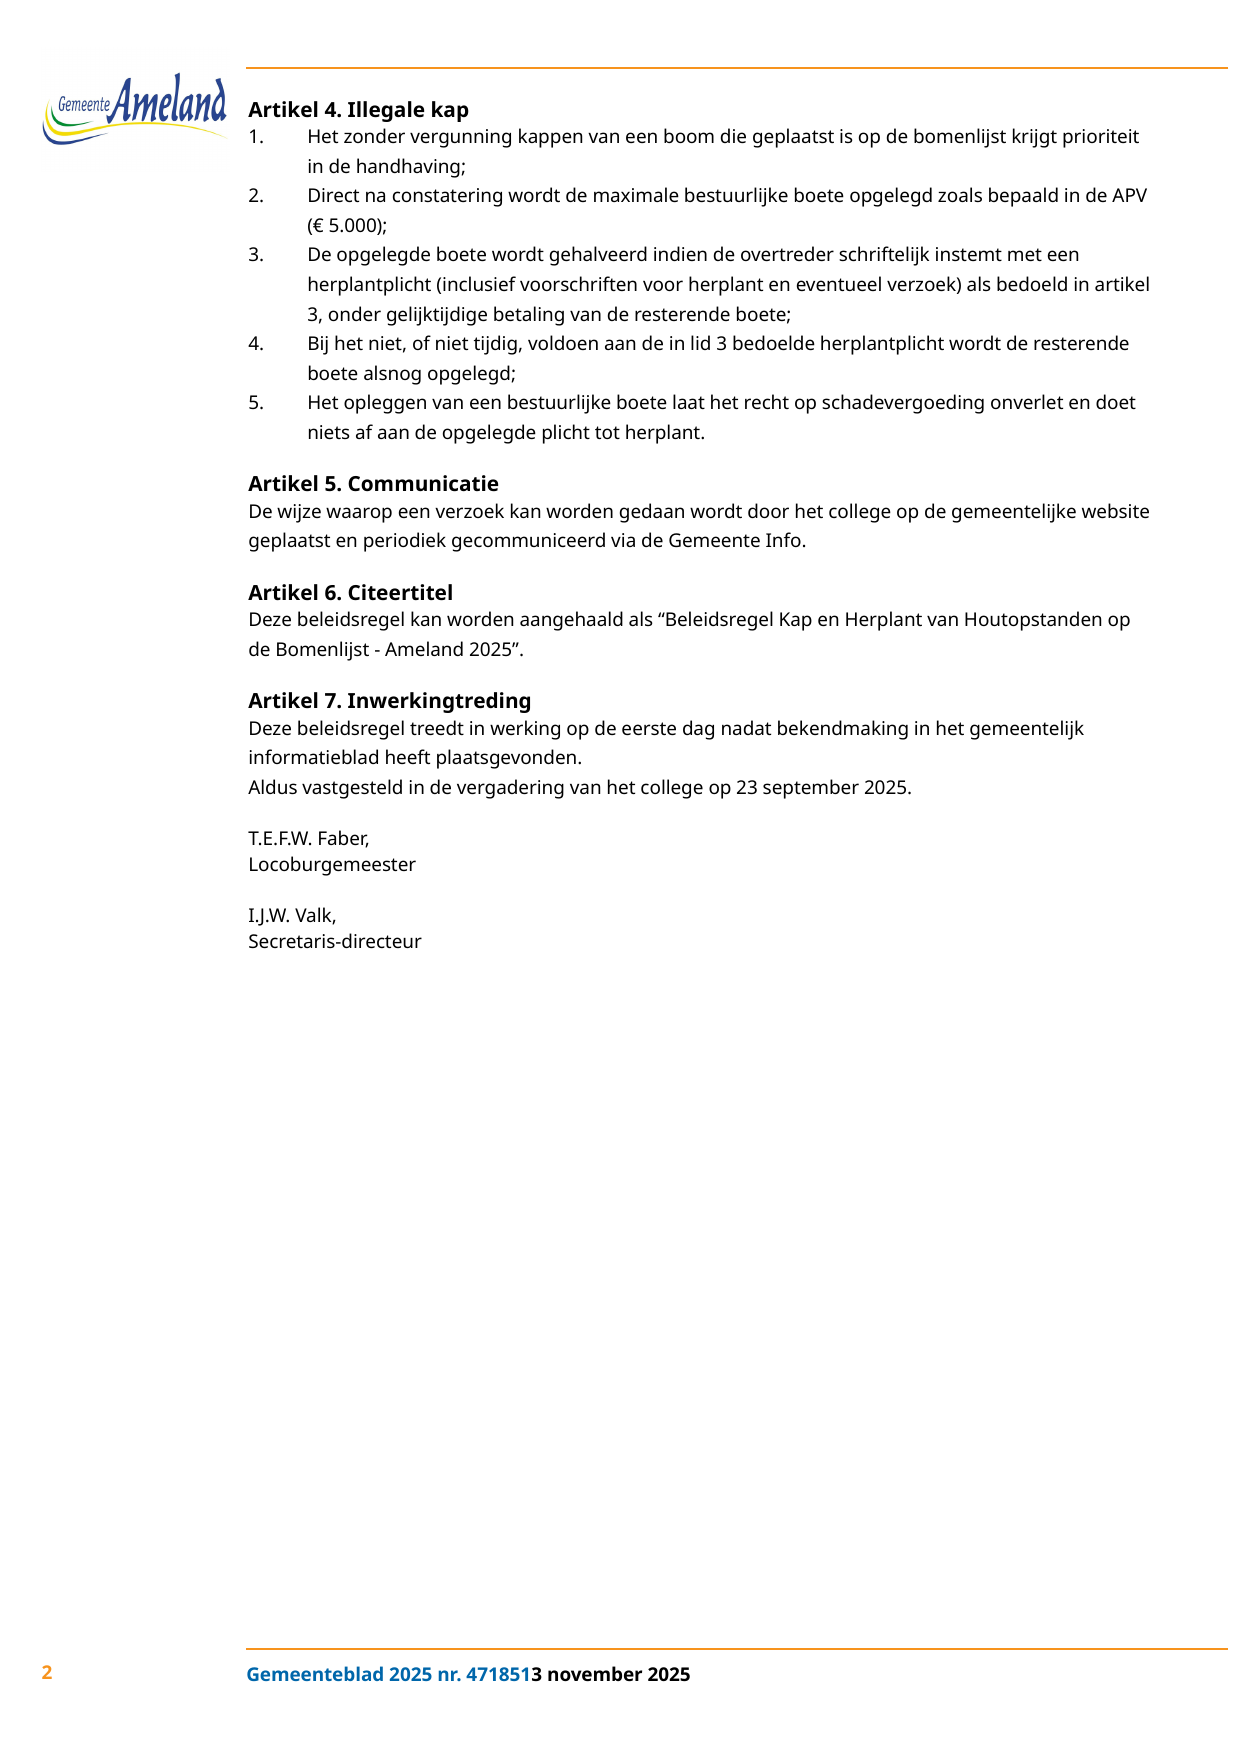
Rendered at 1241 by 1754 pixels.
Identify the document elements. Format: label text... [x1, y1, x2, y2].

list Bij het niet, of niet tijdig, voldoen aan de in lid 3 bedoelde herplantplicht wordt de resterende boete alsnog opgelegd; [248, 330, 1152, 386]
text Artikel 5. Communicatie [248, 469, 1152, 498]
text De wijze waarop een verzoek kan worden gedaan wordt door het college op de gemeentelijke website geplaatst en periodiek gecommuniceerd via de Gemeente Info. [248, 498, 1152, 553]
list Direct na constatering wordt de maximale bestuurlijke boete opgelegd zoals bepaald in de APV (€ 5.000); [248, 182, 1152, 238]
text T.E.F.W. Faber, [248, 825, 1152, 851]
text Artikel 6. Citeertitel [248, 578, 1152, 606]
text Secretaris-directeur [248, 928, 1152, 954]
text Deze beleidsregel kan worden aangehaald als “Beleidsregel Kap en Herplant van Houtopstanden op de Bomenlijst - Ameland 2025”. [248, 606, 1152, 662]
text Artikel 4. Illegale kap [248, 95, 1152, 123]
list Het zonder vergunning kappen van een boom die geplaatst is op de bomenlijst krijgt prioriteit in de handhaving; [248, 123, 1152, 178]
text Artikel 7. Inwerkingtreding [248, 686, 1152, 715]
list Het opleggen van een bestuurlijke boete laat het recht op schadevergoeding onverlet en doet niets af aan de opgelegde plicht tot herplant. [248, 389, 1152, 445]
text Locoburgemeester [248, 851, 1152, 877]
list De opgelegde boete wordt gehalveerd indien de overtreder schriftelijk instemt met een herplantplicht (inclusief voorschriften voor herplant en eventueel verzoek) als bedoeld in artikel 3, onder gelijktijdige betaling van de resterende boete; [248, 242, 1152, 326]
picture [41, 47, 231, 172]
text Aldus vastgesteld in de vergadering van het college op 23 september 2025. [248, 774, 1152, 800]
text I.J.W. Valk, [248, 903, 1152, 928]
text Deze beleidsregel treedt in werking op de eerste dag nadat bekendmaking in het gemeentelijk informatieblad heeft plaatsgevonden. [248, 715, 1152, 770]
